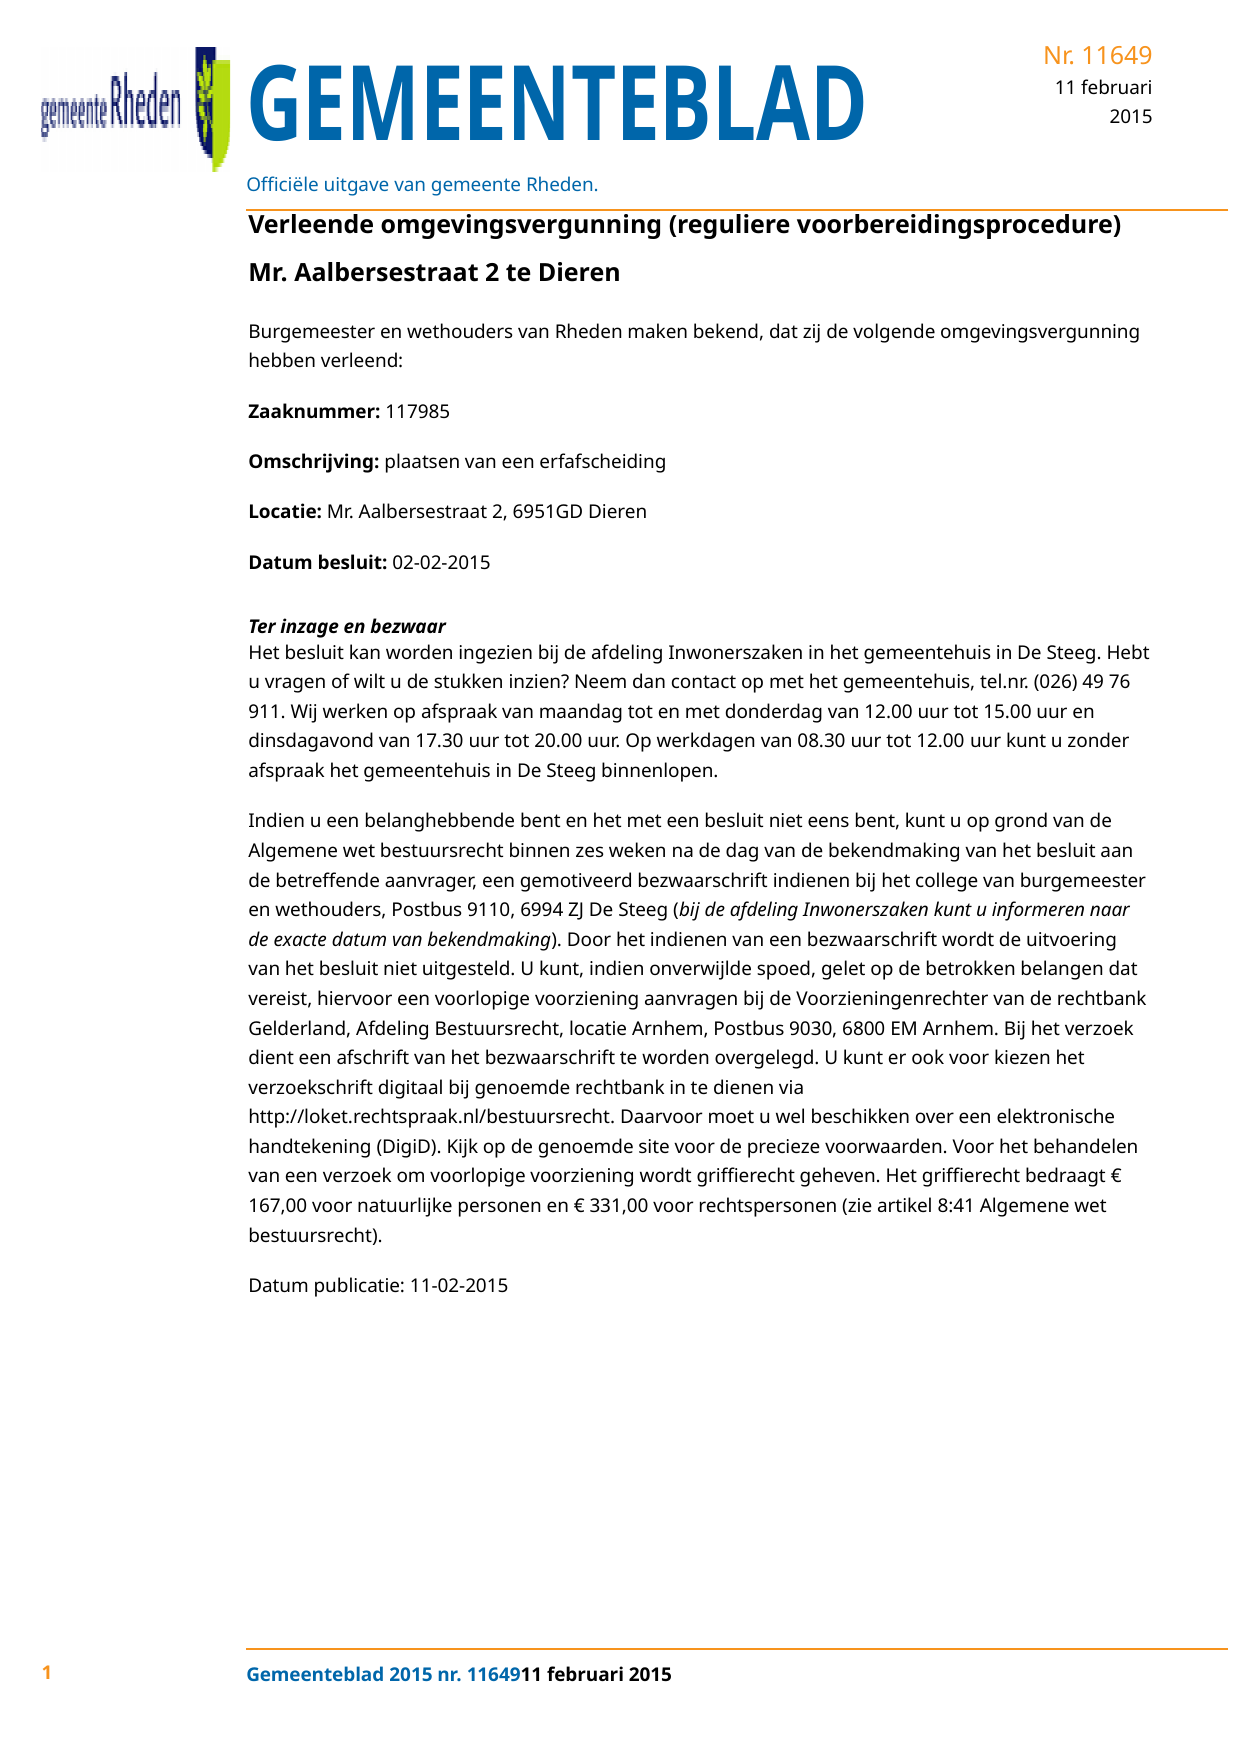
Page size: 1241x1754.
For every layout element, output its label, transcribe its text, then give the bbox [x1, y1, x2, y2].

text Indien u een belanghebbende bent en het met een besluit niet eens bent, kunt u op grond van de Algemene wet bestuursrecht binnen zes weken na de dag van de bekendmaking van het besluit aan de betreffende aanvrager, een gemotiveerd bezwaarschrift indienen bij het college van burgemeester en wethouders, Postbus 9110, 6994 ZJ De Steeg (bij de afdeling Inwonerszaken kunt u informeren naar de exacte datum van bekendmaking). Door het indienen van een bezwaarschrift wordt de uitvoering van het besluit niet uitgesteld. U kunt, indien onverwijlde spoed, gelet op de betrokken belangen dat vereist, hiervoor een voorlopige voorziening aanvragen bij de Voorzieningenrechter van de rechtbank Gelderland, Afdeling Bestuursrecht, locatie Arnhem, Postbus 9030, 6800 EM Arnhem. Bij het verzoek dient een afschrift van het bezwaarschrift te worden overgelegd. U kunt er ook voor kiezen het verzoekschrift digitaal bij genoemde rechtbank in te dienen via http://loket.rechtspraak.nl/bestuursrecht. Daarvoor moet u wel beschikken over een elektronische handtekening (DigiD). Kijk op de genoemde site voor de precieze voorwaarden. Voor het behandelen van een verzoek om voorlopige voorziening wordt griffierecht geheven. Het griffierecht bedraagt € 167,00 voor natuurlijke personen en € 331,00 voor rechtspersonen (zie artikel 8:41 Algemene wet bestuursrecht). [248, 808, 1152, 1247]
text Burgemeester en wethouders van Rheden maken bekend, dat zij de volgende omgevingsvergunning hebben verleend: [248, 318, 1152, 373]
text Verleende omgevingsvergunning (reguliere voorbereidingsprocedure) Mr. Aalbersestraat 2 te Dieren [248, 211, 1152, 288]
text Datum publicatie: 11-02-2015 [248, 1272, 1152, 1298]
text Omschrijving: plaatsen van een erfafscheiding [248, 448, 1152, 474]
text Datum besluit: 02-02-2015 [248, 549, 1152, 575]
text Locatie: Mr. Aalbersestraat 2, 6951GD Dieren [248, 499, 1152, 524]
picture [41, 47, 231, 172]
text Zaaknummer: 117985 [248, 398, 1152, 424]
text Ter inzage en bezwaar [248, 613, 1152, 639]
text Het besluit kan worden ingezien bij de afdeling Inwonerszaken in het gemeentehuis in De Steeg. Hebt u vragen of wilt u de stukken inzien? Neem dan contact op met het gemeentehuis, tel.nr. (026) 49 76 911. Wij werken op afspraak van maandag tot en met donderdag van 12.00 uur tot 15.00 uur en dinsdagavond van 17.30 uur tot 20.00 uur. Op werkdagen van 08.30 uur tot 12.00 uur kunt u zonder afspraak het gemeentehuis in De Steeg binnenlopen. [248, 639, 1152, 783]
